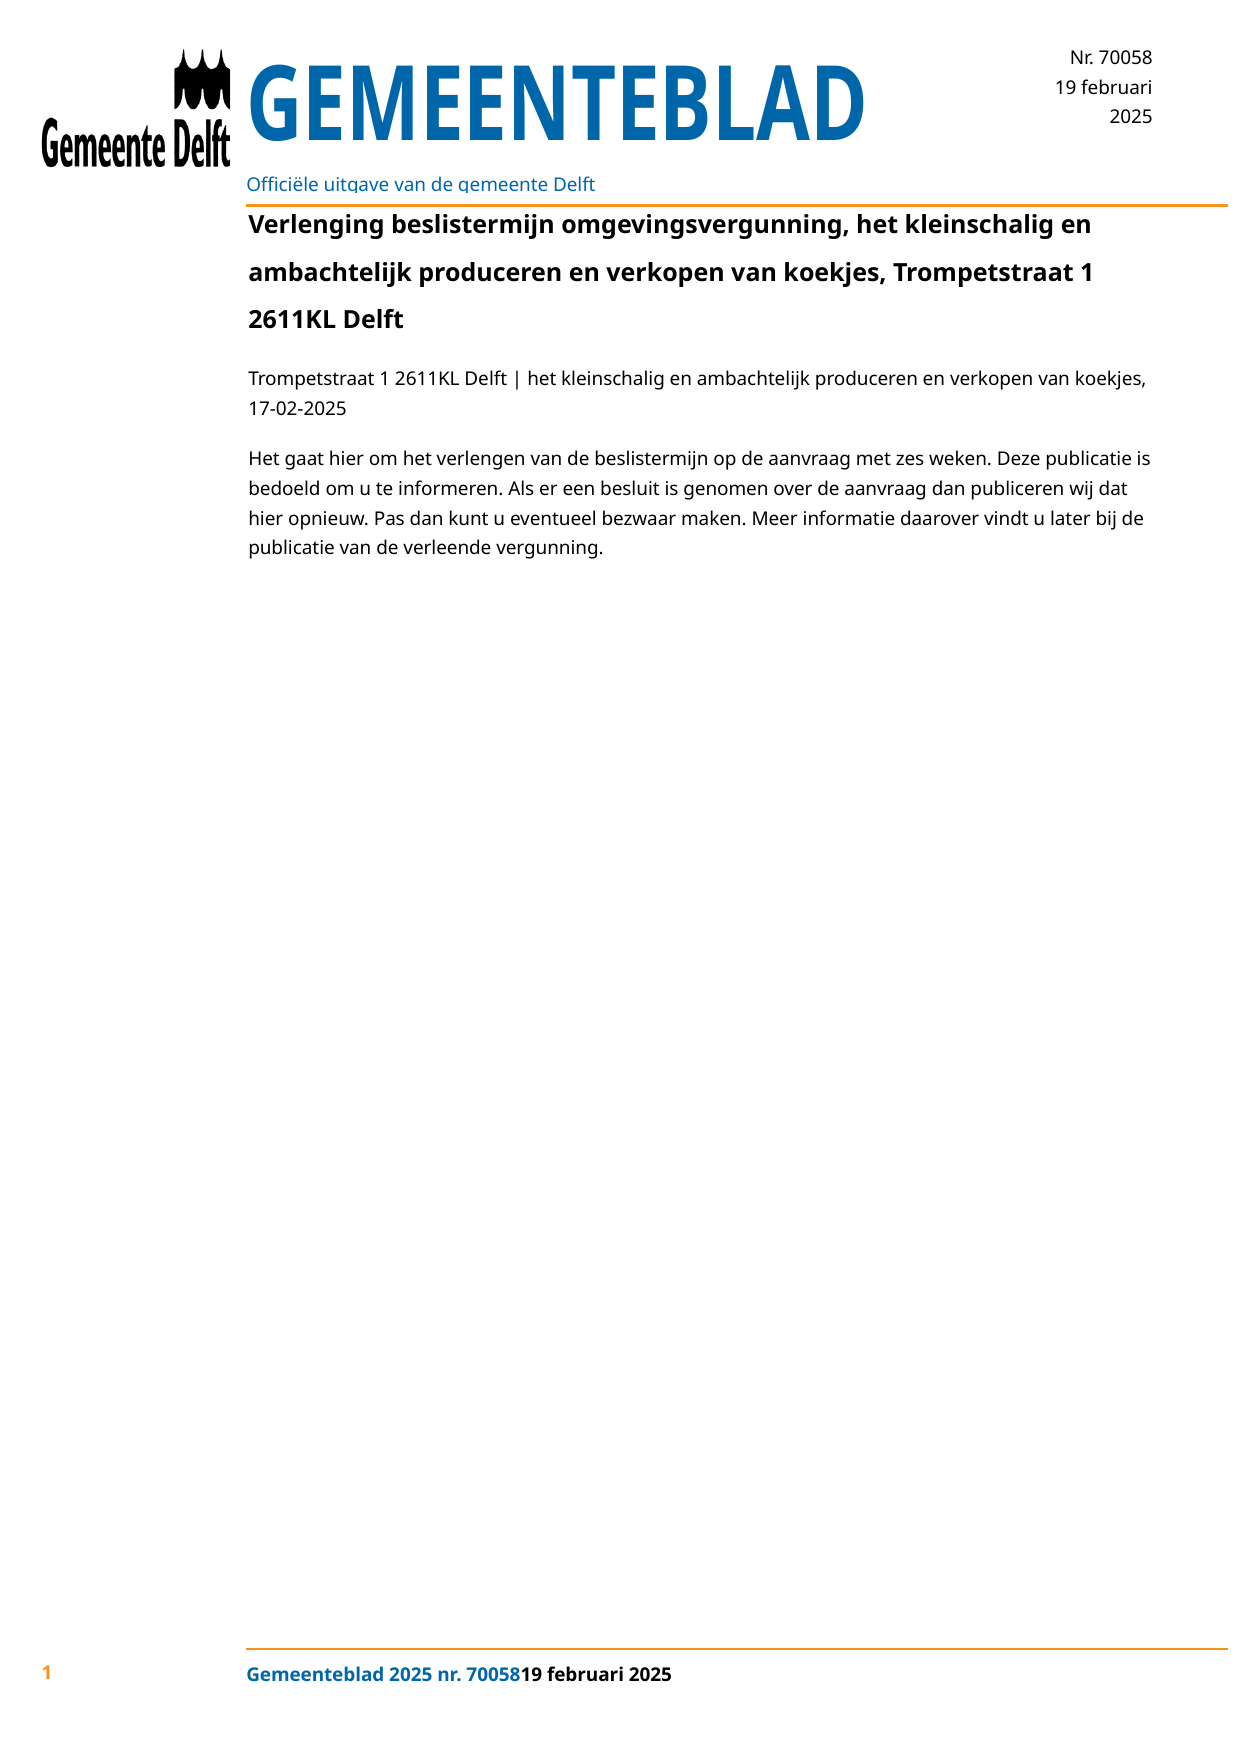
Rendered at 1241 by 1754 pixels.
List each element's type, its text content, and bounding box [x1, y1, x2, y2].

text Verlenging beslistermijn omgevingsvergunning, het kleinschalig en ambachtelijk produceren en verkopen van koekjes, Trompetstraat 1 2611KL Delft [248, 207, 1152, 336]
text Trompetstraat 1 2611KL Delft | het kleinschalig en ambachtelijk produceren en verkopen van koekjes, 17-02-2025 [248, 366, 1152, 421]
picture [41, 47, 231, 172]
text Het gaat hier om het verlengen van de beslistermijn op de aanvraag met zes weken. Deze publicatie is bedoeld om u te informeren. Als er een besluit is genomen over de aanvraag dan publiceren wij dat hier opnieuw. Pas dan kunt u eventueel bezwaar maken. Meer informatie daarover vindt u later bij de publicatie van de verleende vergunning. [248, 446, 1152, 560]
